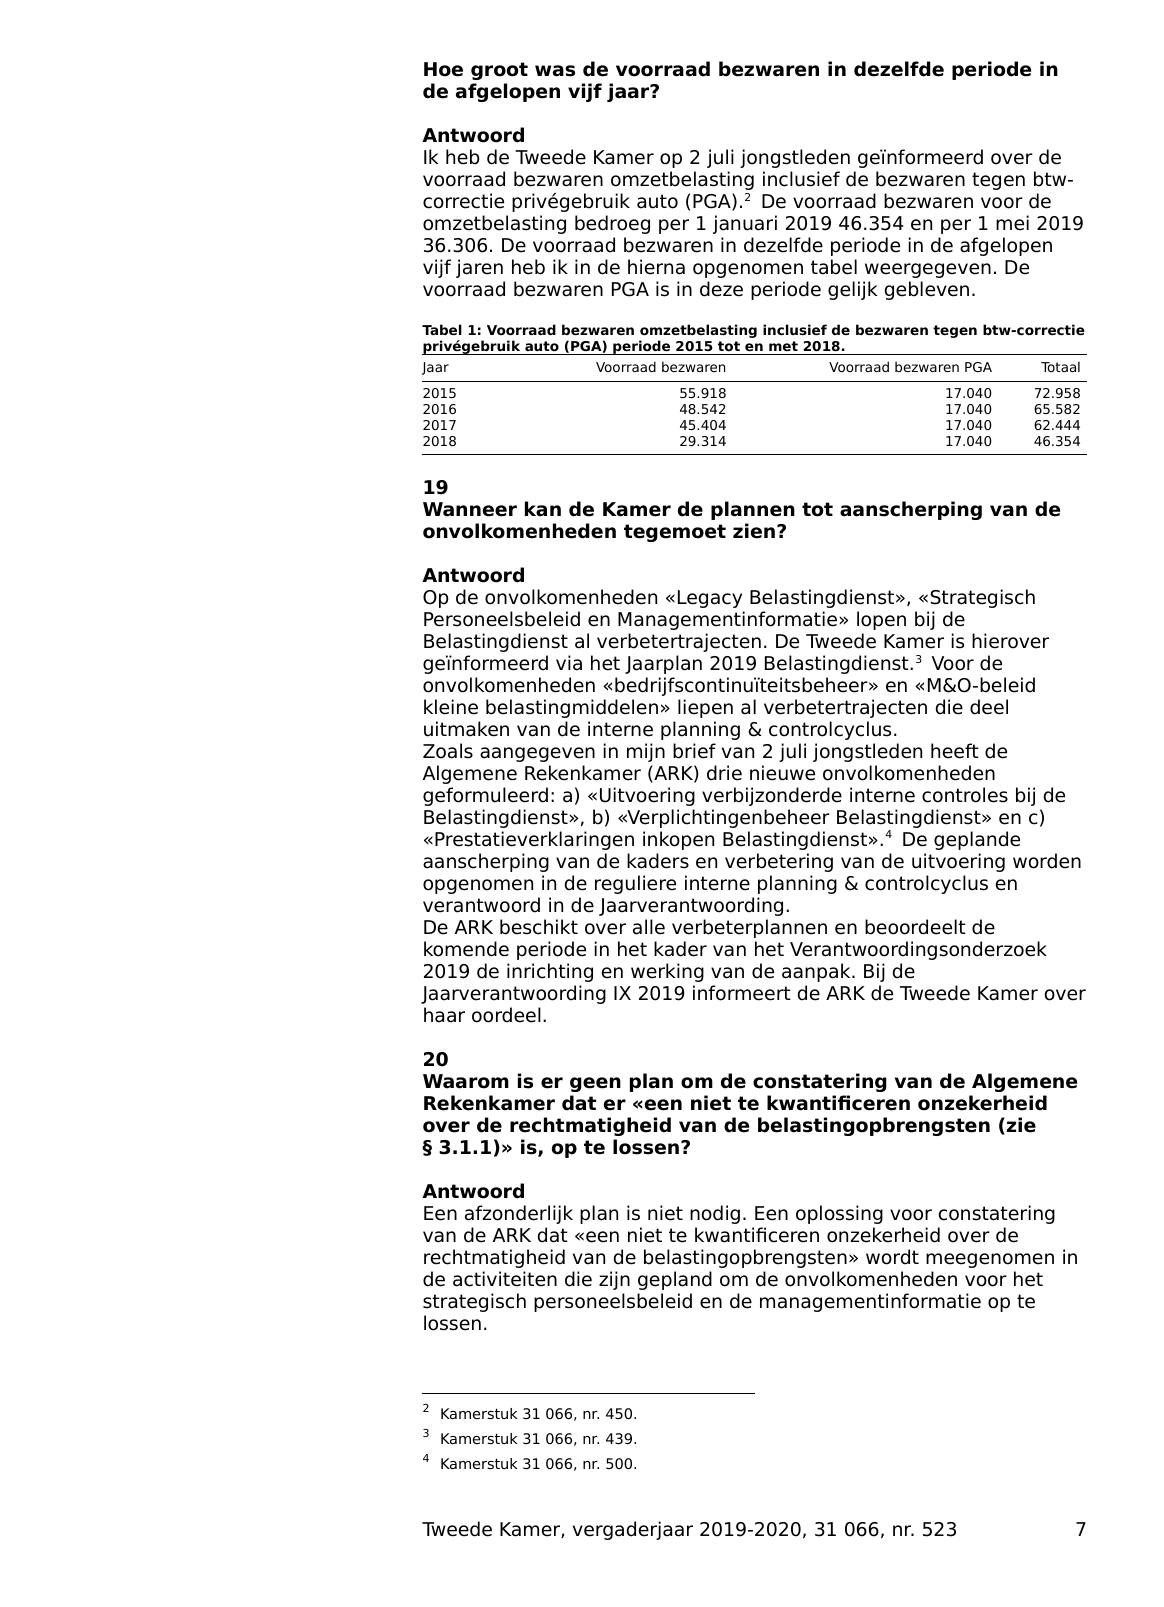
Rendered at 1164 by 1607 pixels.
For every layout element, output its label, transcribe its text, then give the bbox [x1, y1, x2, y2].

table_cell 17.040 [732, 418, 998, 433]
table_cell 45.404 [496, 418, 732, 433]
table_cell 46.354 [998, 434, 1087, 454]
table_cell 17.040 [732, 382, 998, 402]
text Wanneer kan de Kamer de plannen tot aanscherping van de onvolkomenheden tegemoet zien? [422, 499, 1087, 543]
table_cell 55.918 [496, 382, 732, 402]
table_cell Jaar [422, 355, 496, 381]
table_cell 2017 [422, 418, 496, 433]
table_cell 17.040 [732, 402, 998, 418]
text Antwoord [422, 1181, 1087, 1203]
text 19 [422, 477, 1087, 499]
table_cell 72.958 [998, 382, 1087, 402]
table_cell Totaal [998, 355, 1087, 381]
text Kamerstuk 31 066, nr. 439. [422, 1427, 1087, 1449]
table_cell 2018 [422, 434, 496, 454]
table_cell 62.444 [998, 418, 1087, 433]
text Zoals aangegeven in mijn brief van 2 juli jongstleden heeft de Algemene Rekenkamer (ARK) drie nieuwe onvolkomenheden geformuleerd: a) «Uitvoering verbijzonderde interne controles bij de Belastingdienst», b) «Verplichtingenbeheer Belastingdienst» en c) «Prestatieverklaringen inkopen Belastingdienst». De geplande aanscherping van de kaders en verbetering van de uitvoering worden opgenomen in de reguliere interne planning & controlcyclus en verantwoord in de Jaarverantwoording. [422, 741, 1087, 917]
table_cell 17.040 [732, 434, 998, 454]
table_cell 2015 [422, 382, 496, 402]
table_cell Voorraad bezwaren [496, 355, 732, 381]
text Ik heb de Tweede Kamer op 2 juli jongstleden geïnformeerd over de voorraad bezwaren omzetbelasting inclusief de bezwaren tegen btw-correctie privégebruik auto (PGA). De voorraad bezwaren voor de omzetbelasting bedroeg per 1 januari 2019 46.354 en per 1 mei 2019 36.306. De voorraad bezwaren in dezelfde periode in de afgelopen vijf jaren heb ik in de hierna opgenomen tabel weergegeven. De voorraad bezwaren PGA is in deze periode gelijk gebleven. [422, 147, 1087, 301]
text Waarom is er geen plan om de constatering van de Algemene Rekenkamer dat er «een niet te kwantificeren onzekerheid over de rechtmatigheid van de belastingopbrengsten (zie § 3.1.1)» is, op te lossen? [422, 1071, 1087, 1159]
text Antwoord [422, 125, 1087, 147]
table_cell 48.542 [496, 402, 732, 418]
text 20 [422, 1049, 1087, 1071]
table_cell 65.582 [998, 402, 1087, 418]
text Hoe groot was de voorraad bezwaren in dezelfde periode in de afgelopen vijf jaar? [422, 59, 1087, 103]
table_cell 2016 [422, 402, 496, 418]
text Kamerstuk 31 066, nr. 450. [422, 1402, 1087, 1424]
table_cell Voorraad bezwaren PGA [732, 355, 998, 381]
text Antwoord [422, 565, 1087, 587]
table_cell 29.314 [496, 434, 732, 454]
text Op de onvolkomenheden «Legacy Belastingdienst», «Strategisch Personeelsbeleid en Managementinformatie» lopen bij de Belastingdienst al verbetertrajecten. De Tweede Kamer is hierover geïnformeerd via het Jaarplan 2019 Belastingdienst. Voor de onvolkomenheden «bedrijfscontinuïteitsbeheer» en «M&O-beleid kleine belastingmiddelen» liepen al verbetertrajecten die deel uitmaken van de interne planning & controlcyclus. [422, 587, 1087, 741]
text Kamerstuk 31 066, nr. 500. [422, 1452, 1087, 1474]
text Een afzonderlijk plan is niet nodig. Een oplossing voor constatering van de ARK dat «een niet te kwantificeren onzekerheid over de rechtmatigheid van de belastingopbrengsten» wordt meegenomen in de activiteiten die zijn gepland om de onvolkomenheden voor het strategisch personeelsbeleid en de managementinformatie op te lossen. [422, 1203, 1087, 1335]
table_header Tabel 1: Voorraad bezwaren omzetbelasting inclusief de bezwaren tegen btw-correctie privégebruik auto (PGA) periode 2015 tot en met 2018. [422, 323, 1087, 354]
text De ARK beschikt over alle verbeterplannen en beoordeelt de komende periode in het kader van het Verantwoordingsonderzoek 2019 de inrichting en werking van de aanpak. Bij de Jaarverantwoording IX 2019 informeert de ARK de Tweede Kamer over haar oordeel. [422, 917, 1087, 1027]
